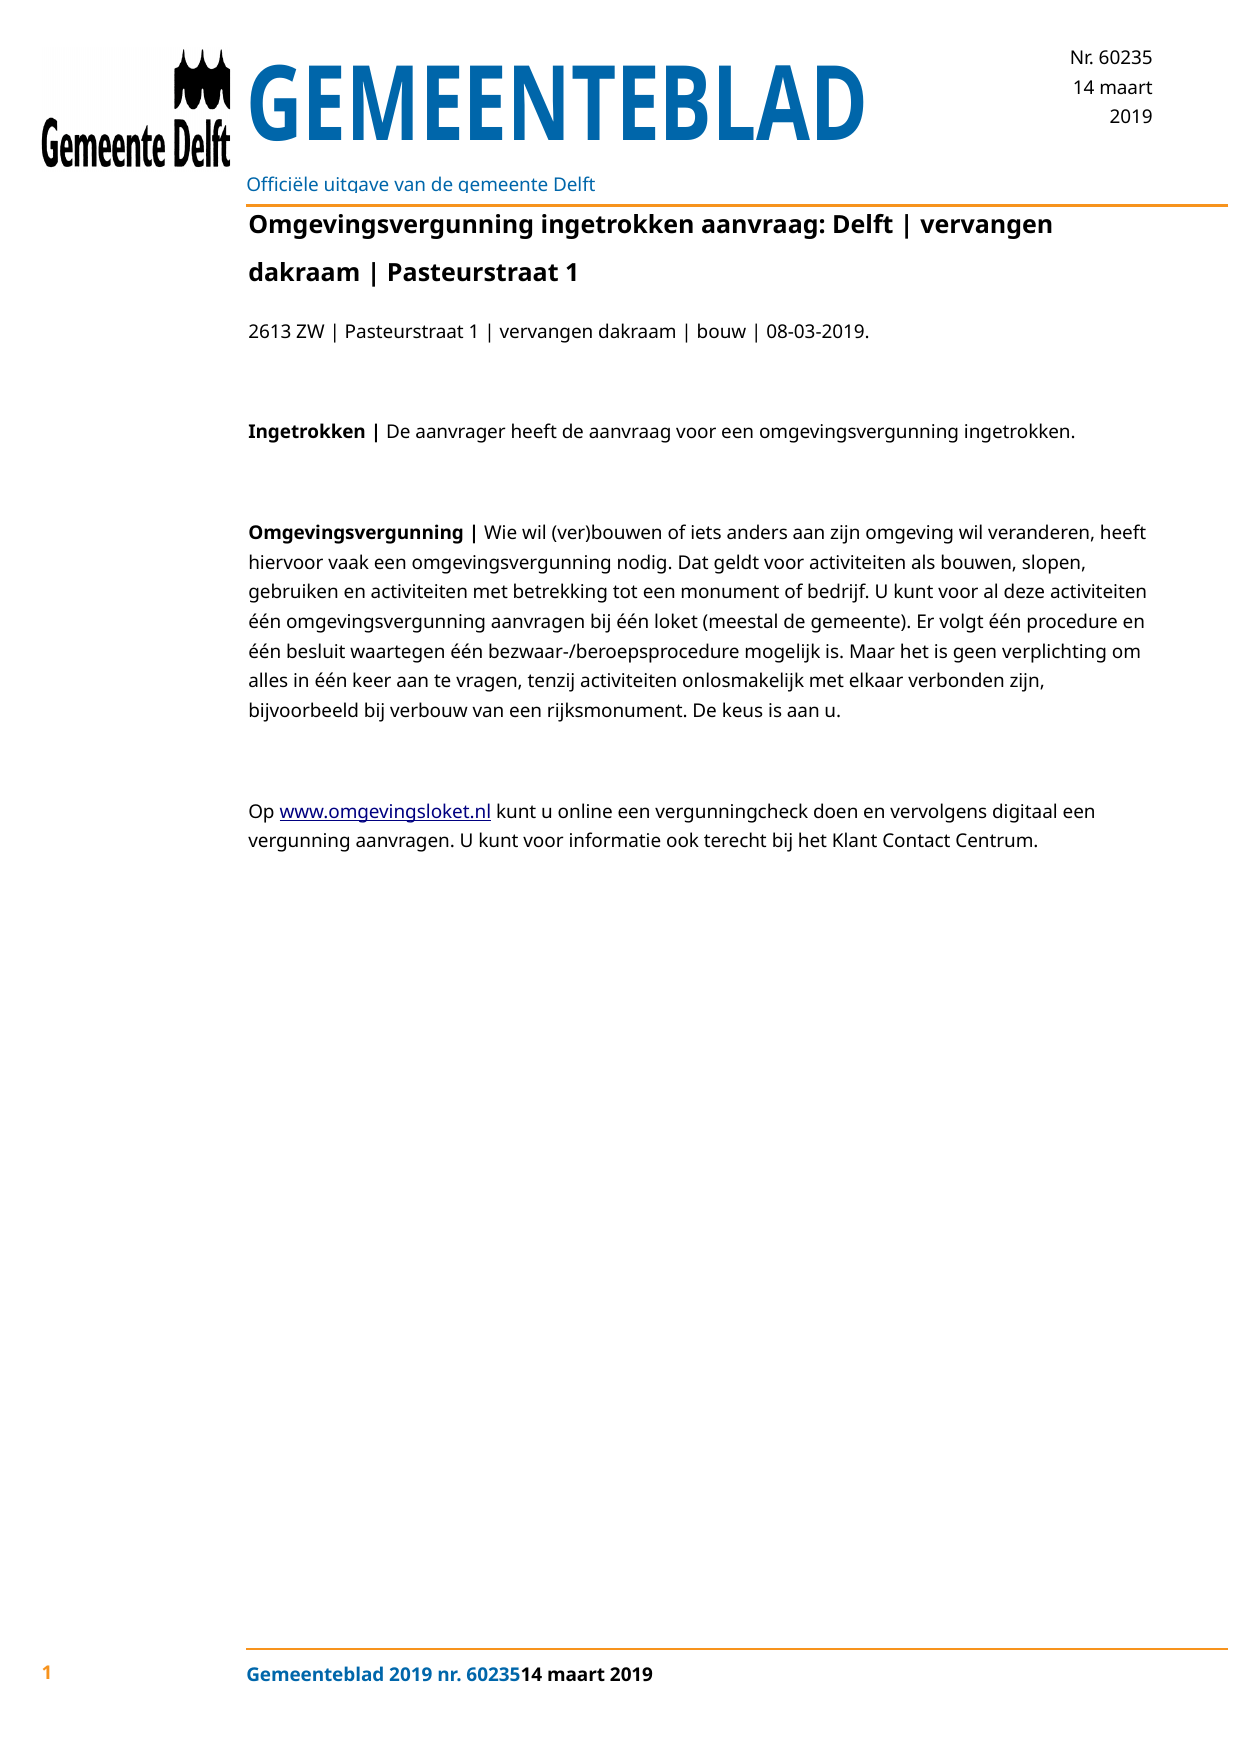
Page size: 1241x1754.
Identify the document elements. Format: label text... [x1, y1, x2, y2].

text Op www.omgevingsloket.nl kunt u online een vergunningcheck doen en vervolgens digitaal een vergunning aanvragen. U kunt voor informatie ook terecht bij het Klant Contact Centrum. [248, 798, 1152, 853]
text Omgevingsvergunning ingetrokken aanvraag: Delft | vervangen dakraam | Pasteurstraat 1 [248, 207, 1152, 288]
text Omgevingsvergunning | Wie wil (ver)bouwen of iets anders aan zijn omgeving wil veranderen, heeft hiervoor vaak een omgevingsvergunning nodig. Dat geldt voor activiteiten als bouwen, slopen, gebruiken en activiteiten met betrekking tot een monument of bedrijf. U kunt voor al deze activiteiten één omgevingsvergunning aanvragen bij één loket (meestal de gemeente). Er volgt één procedure en één besluit waartegen één bezwaar-/beroepsprocedure mogelijk is. Maar het is geen verplichting om alles in één keer aan te vragen, tenzij activiteiten onlosmakelijk met elkaar verbonden zijn, bijvoorbeeld bij verbouw van een rijksmonument. De keus is aan u. [248, 519, 1152, 723]
text 2613 ZW | Pasteurstraat 1 | vervangen dakraam | bouw | 08-03-2019. [248, 318, 1152, 344]
picture [41, 47, 231, 172]
text Ingetrokken | De aanvrager heeft de aanvraag voor een omgevingsvergunning ingetrokken. [248, 419, 1152, 444]
